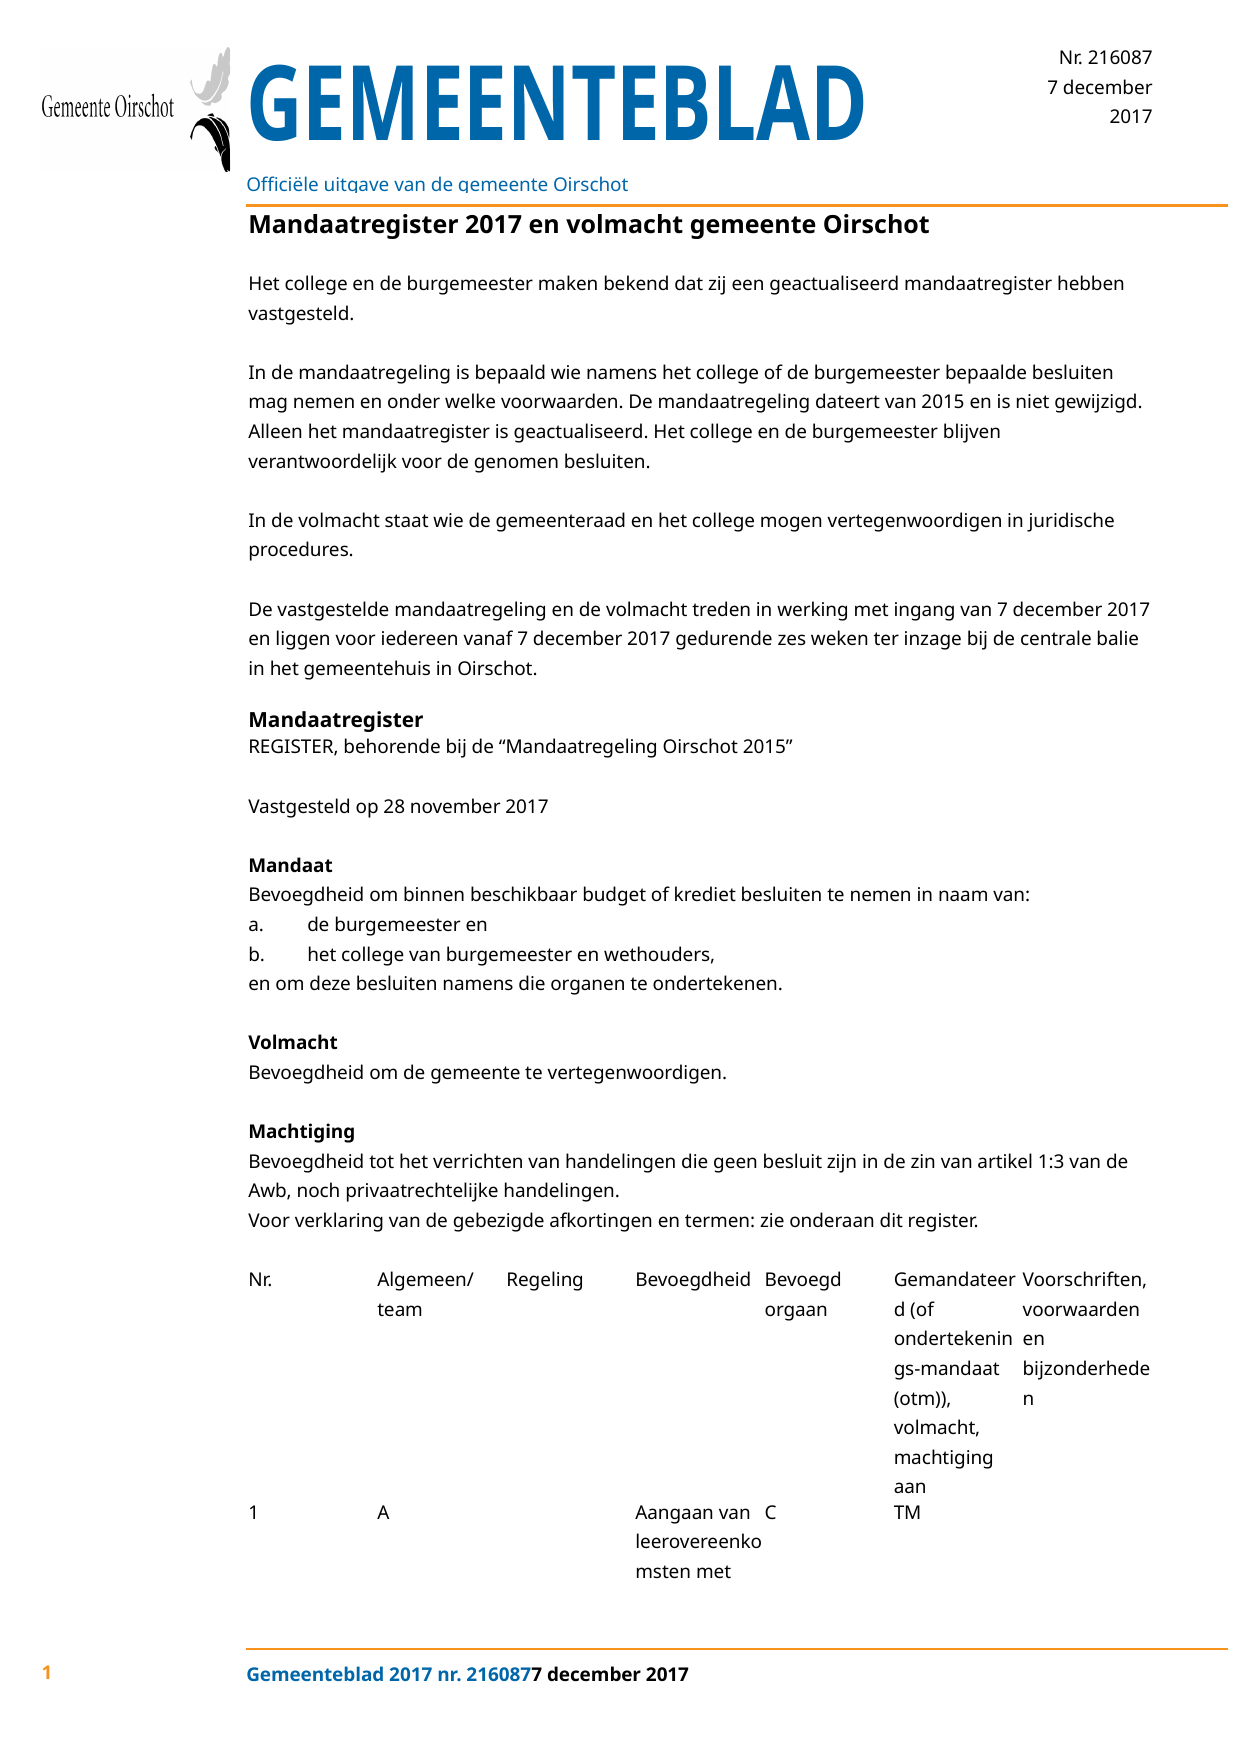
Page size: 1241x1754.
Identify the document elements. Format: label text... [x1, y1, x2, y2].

text Voor verklaring van de gebezigde afkortingen en termen: zie onderaan dit register. [248, 1207, 1152, 1233]
table_header Nr. [248, 1266, 377, 1499]
table_header Gemandateerd (of ondertekenings-mandaat (otm)), volmacht, machtiging aan [894, 1266, 1022, 1499]
text Bevoegdheid tot het verrichten van handelingen die geen besluit zijn in de zin van artikel 1:3 van de Awb, noch privaatrechtelijke handelingen. [248, 1148, 1152, 1203]
table_cell A [377, 1499, 506, 1584]
text en om deze besluiten namens die organen te ondertekenen. [248, 970, 1152, 996]
table_header Voorschriften, voorwaarden en bijzonderheden [1023, 1266, 1152, 1499]
table_cell C [764, 1499, 893, 1584]
text Het college en de burgemeester maken bekend dat zij een geactualiseerd mandaatregister hebben vastgesteld. [248, 270, 1152, 326]
text Mandaatregister [248, 705, 1152, 734]
text Volmacht [248, 1029, 1152, 1055]
text Mandaatregister 2017 en volmacht gemeente Oirschot [248, 207, 1152, 241]
text Vastgesteld op 28 november 2017 [248, 793, 1152, 819]
table_cell [506, 1499, 635, 1584]
table_cell 1 [248, 1499, 377, 1584]
text REGISTER, behorende bij de “Mandaatregeling Oirschot 2015” [248, 734, 1152, 759]
text Bevoegdheid om binnen beschikbaar budget of krediet besluiten te nemen in naam van: [248, 882, 1152, 907]
table_header Bevoegdheid [635, 1266, 764, 1499]
text In de volmacht staat wie de gemeenteraad en het college mogen vertegenwoordigen in juridische procedures. [248, 507, 1152, 562]
text Machtiging [248, 1118, 1152, 1144]
text Bevoegdheid om de gemeente te vertegenwoordigen. [248, 1059, 1152, 1085]
table_cell TM [894, 1499, 1022, 1584]
table_cell [1023, 1499, 1152, 1584]
text De vastgestelde mandaatregeling en de volmacht treden in werking met ingang van 7 december 2017 en liggen voor iedereen vanaf 7 december 2017 gedurende zes weken ter inzage bij de centrale balie in het gemeentehuis in Oirschot. [248, 596, 1152, 681]
table_cell Aangaan van leerovereenkomsten met [635, 1499, 764, 1584]
text Mandaat [248, 852, 1152, 878]
list de burgemeester en [248, 911, 1152, 937]
table_header Algemeen/ team [377, 1266, 506, 1499]
picture [41, 47, 231, 172]
list het college van burgemeester en wethouders, [248, 941, 1152, 967]
table_header Regeling [506, 1266, 635, 1499]
table_header Bevoegd orgaan [764, 1266, 893, 1499]
text In de mandaatregeling is bepaald wie namens het college of de burgemeester bepaalde besluiten mag nemen en onder welke voorwaarden. De mandaatregeling dateert van 2015 en is niet gewijzigd. Alleen het mandaatregister is geactualiseerd. Het college en de burgemeester blijven verantwoordelijk voor de genomen besluiten. [248, 359, 1152, 473]
